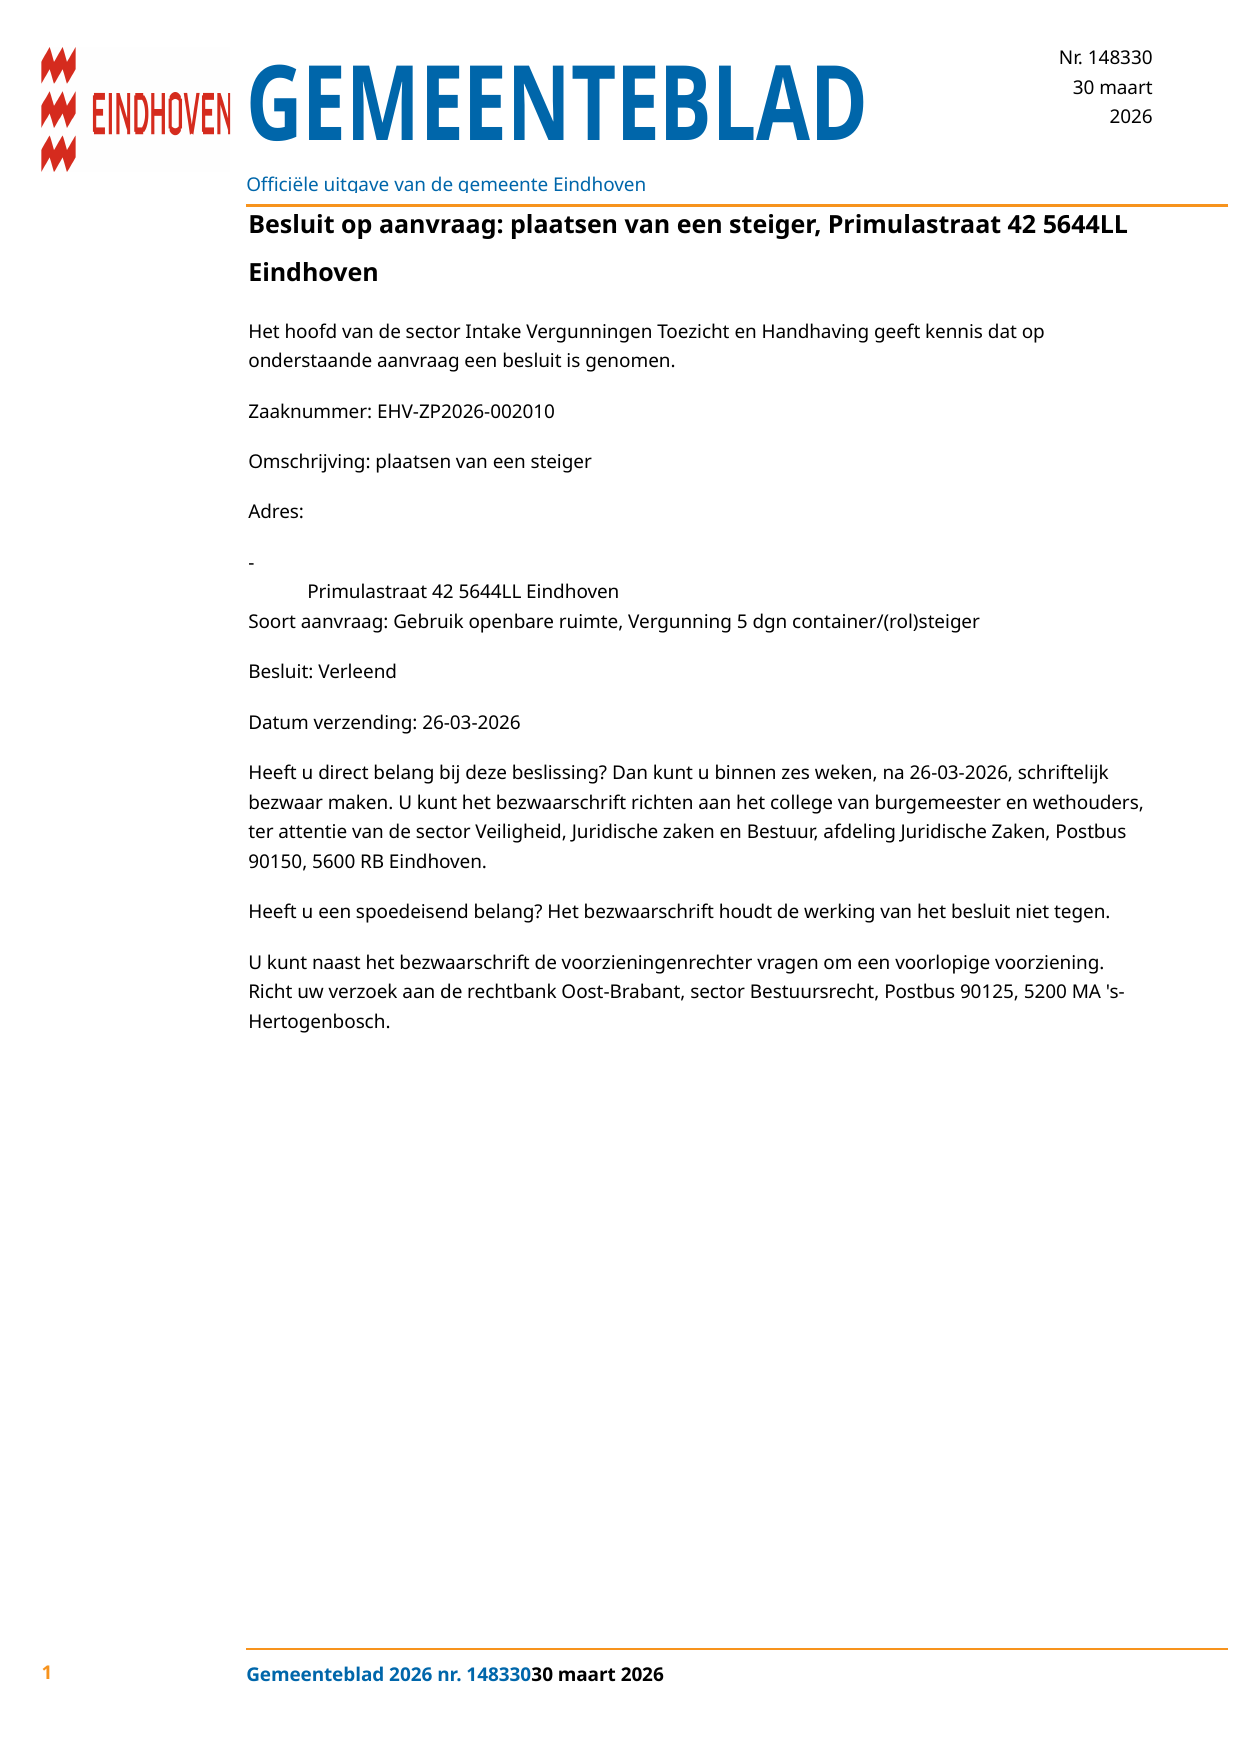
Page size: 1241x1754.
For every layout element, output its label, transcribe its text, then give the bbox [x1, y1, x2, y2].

text Heeft u direct belang bij deze beslissing? Dan kunt u binnen zes weken, na 26-03-2026, schriftelijk bezwaar maken. U kunt het bezwaarschrift richten aan het college van burgemeester en wethouders, ter attentie van de sector Veiligheid, Juridische zaken en Bestuur, afdeling Juridische Zaken, Postbus 90150, 5600 RB Eindhoven. [248, 759, 1152, 874]
text Heeft u een spoedeisend belang? Het bezwaarschrift houdt de werking van het besluit niet tegen. [248, 899, 1152, 924]
text Het hoofd van de sector Intake Vergunningen Toezicht en Handhaving geeft kennis dat op onderstaande aanvraag een besluit is genomen. [248, 318, 1152, 373]
text Datum verzending: 26-03-2026 [248, 709, 1152, 735]
text U kunt naast het bezwaarschrift de voorzieningenrechter vragen om een voorlopige voorziening. Richt uw verzoek aan de rechtbank Oost-Brabant, sector Bestuursrecht, Postbus 90125, 5200 MA 's-Hertogenbosch. [248, 949, 1152, 1034]
text Zaaknummer: EHV-ZP2026-002010 [248, 398, 1152, 424]
text Omschrijving: plaatsen van een steiger [248, 448, 1152, 474]
text Besluit op aanvraag: plaatsen van een steiger, Primulastraat 42 5644LL Eindhoven [248, 207, 1152, 288]
picture [41, 47, 231, 172]
text Soort aanvraag: Gebruik openbare ruimte, Vergunning 5 dgn container/(rol)steiger [248, 608, 1152, 634]
text Adres: [248, 499, 1152, 524]
list Primulastraat 42 5644LL Eindhoven [248, 579, 1152, 604]
text Besluit: Verleend [248, 659, 1152, 684]
